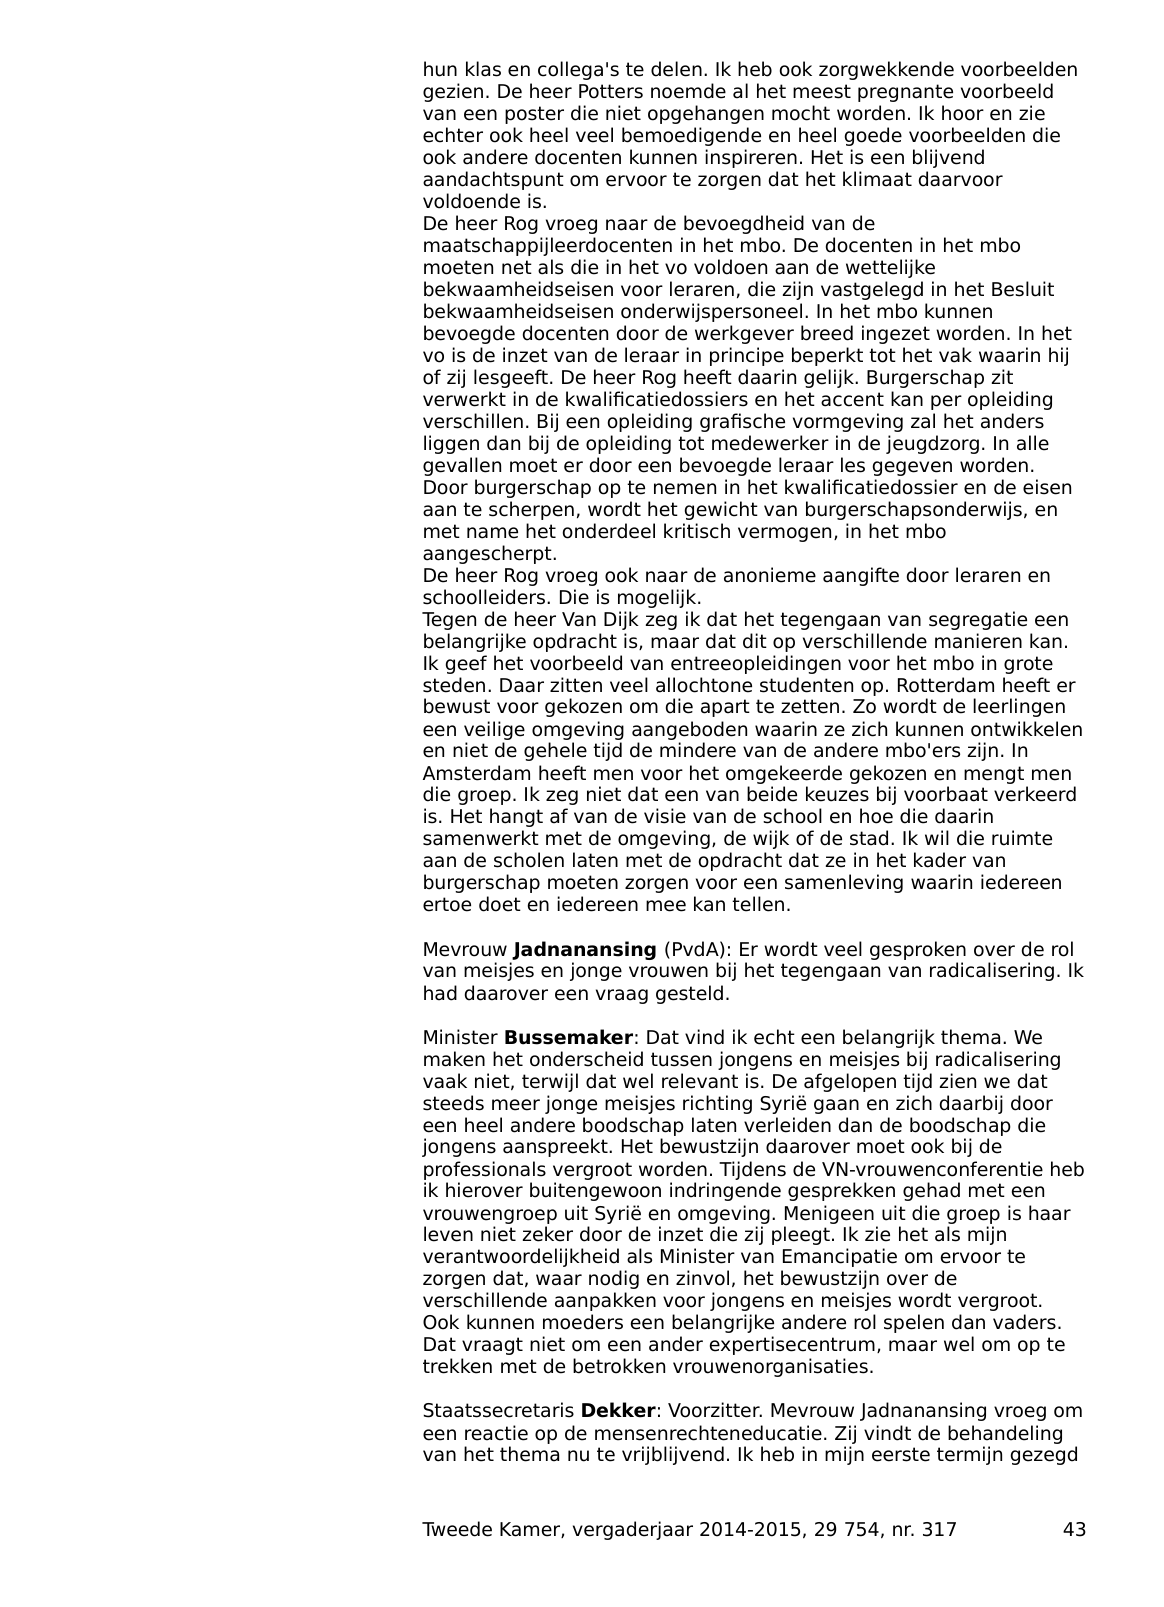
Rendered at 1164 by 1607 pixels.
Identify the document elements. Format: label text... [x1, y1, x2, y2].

text Mevrouw Jadnanansing (PvdA): Er wordt veel gesproken over de rol van meisjes en jonge vrouwen bij het tegengaan van radicalisering. Ik had daarover een vraag gesteld. [422, 938, 1087, 1004]
text Tegen de heer Van Dijk zeg ik dat het tegengaan van segregatie een belangrijke opdracht is, maar dat dit op verschillende manieren kan. Ik geef het voorbeeld van entreeopleidingen voor het mbo in grote steden. Daar zitten veel allochtone studenten op. Rotterdam heeft er bewust voor gekozen om die apart te zetten. Zo wordt de leerlingen een veilige omgeving aangeboden waarin ze zich kunnen ontwikkelen en niet de gehele tijd de mindere van de andere mbo'ers zijn. In Amsterdam heeft men voor het omgekeerde gekozen en mengt men die groep. Ik zeg niet dat een van beide keuzes bij voorbaat verkeerd is. Het hangt af van de visie van de school en hoe die daarin samenwerkt met de omgeving, de wijk of de stad. Ik wil die ruimte aan de scholen laten met de opdracht dat ze in het kader van burgerschap moeten zorgen voor een samenleving waarin iedereen ertoe doet en iedereen mee kan tellen. [422, 608, 1087, 916]
text Staatssecretaris Dekker: Voorzitter. Mevrouw Jadnanansing vroeg om een reactie op de mensenrechteneducatie. Zij vindt de behandeling van het thema nu te vrijblijvend. Ik heb in mijn eerste termijn gezegd [422, 1400, 1087, 1466]
text hun klas en collega's te delen. Ik heb ook zorgwekkende voorbeelden gezien. De heer Potters noemde al het meest pregnante voorbeeld van een poster die niet opgehangen mocht worden. Ik hoor en zie echter ook heel veel bemoedigende en heel goede voorbeelden die ook andere docenten kunnen inspireren. Het is een blijvend aandachtspunt om ervoor te zorgen dat het klimaat daarvoor voldoende is. [422, 59, 1087, 213]
text Minister Bussemaker: Dat vind ik echt een belangrijk thema. We maken het onderscheid tussen jongens en meisjes bij radicalisering vaak niet, terwijl dat wel relevant is. De afgelopen tijd zien we dat steeds meer jonge meisjes richting Syrië gaan en zich daarbij door een heel andere boodschap laten verleiden dan de boodschap die jongens aanspreekt. Het bewustzijn daarover moet ook bij de professionals vergroot worden. Tijdens de VN-vrouwenconferentie heb ik hierover buitengewoon indringende gesprekken gehad met een vrouwengroep uit Syrië en omgeving. Menigeen uit die groep is haar leven niet zeker door de inzet die zij pleegt. Ik zie het als mijn verantwoordelijkheid als Minister van Emancipatie om ervoor te zorgen dat, waar nodig en zinvol, het bewustzijn over de verschillende aanpakken voor jongens en meisjes wordt vergroot. Ook kunnen moeders een belangrijke andere rol spelen dan vaders. Dat vraagt niet om een ander expertisecentrum, maar wel om op te trekken met de betrokken vrouwenorganisaties. [422, 1027, 1087, 1378]
text De heer Rog vroeg naar de bevoegdheid van de maatschappijleerdocenten in het mbo. De docenten in het mbo moeten net als die in het vo voldoen aan de wettelijke bekwaamheidseisen voor leraren, die zijn vastgelegd in het Besluit bekwaamheidseisen onderwijspersoneel. In het mbo kunnen bevoegde docenten door de werkgever breed ingezet worden. In het vo is de inzet van de leraar in principe beperkt tot het vak waarin hij of zij lesgeeft. De heer Rog heeft daarin gelijk. Burgerschap zit verwerkt in de kwalificatiedossiers en het accent kan per opleiding verschillen. Bij een opleiding grafische vormgeving zal het anders liggen dan bij de opleiding tot medewerker in de jeugdzorg. In alle gevallen moet er door een bevoegde leraar les gegeven worden. Door burgerschap op te nemen in het kwalificatiedossier en de eisen aan te scherpen, wordt het gewicht van burgerschapsonderwijs, en met name het onderdeel kritisch vermogen, in het mbo aangescherpt. [422, 213, 1087, 564]
text De heer Rog vroeg ook naar de anonieme aangifte door leraren en schoolleiders. Die is mogelijk. [422, 564, 1087, 608]
